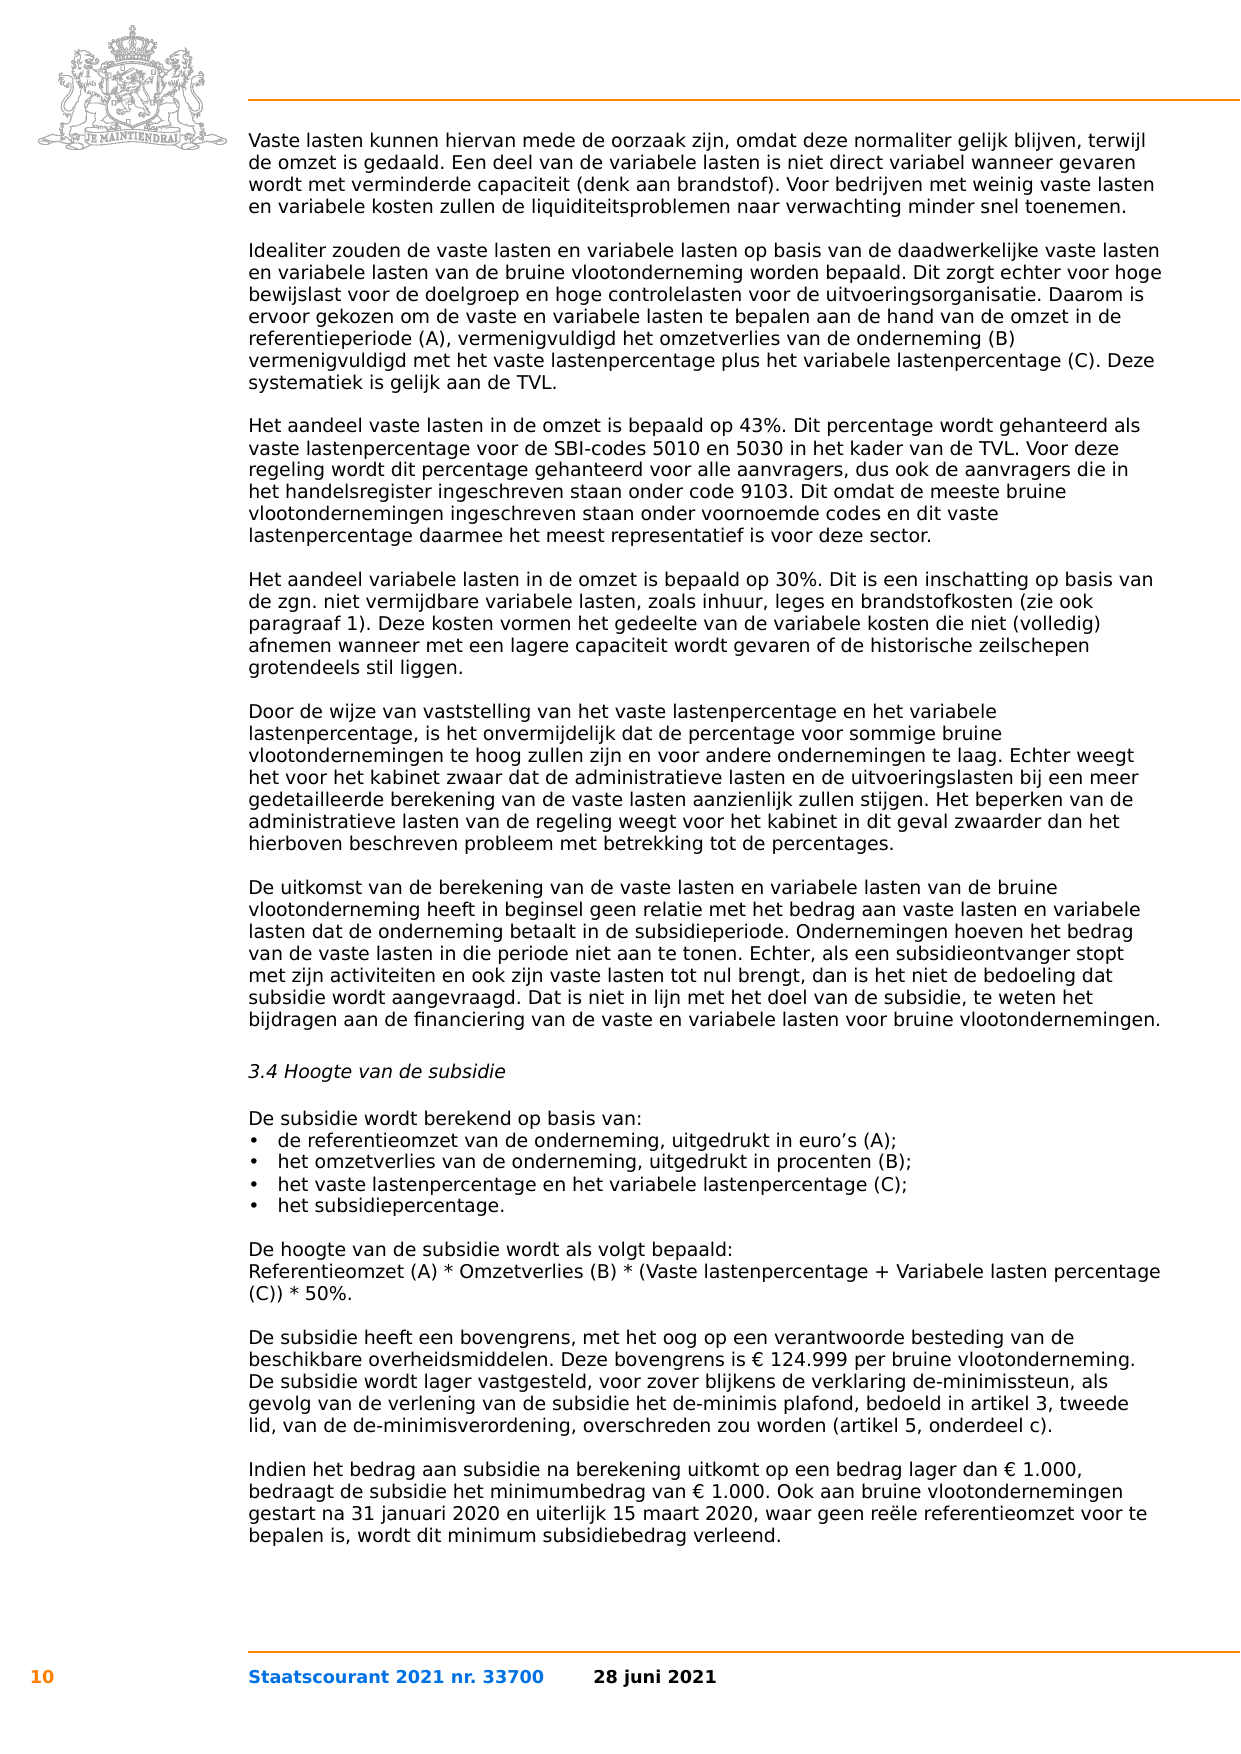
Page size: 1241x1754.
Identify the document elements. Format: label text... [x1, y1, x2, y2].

text Idealiter zouden de vaste lasten en variabele lasten op basis van de daadwerkelijke vaste lasten en variabele lasten van de bruine vlootonderneming worden bepaald. Dit zorgt echter voor hoge bewijslast voor de doelgroep en hoge controlelasten voor de uitvoeringsorganisatie. Daarom is ervoor gekozen om de vaste en variabele lasten te bepalen aan de hand van de omzet in de referentieperiode (A), vermenigvuldigd het omzetverlies van de onderneming (B) vermenigvuldigd met het vaste lastenpercentage plus het variabele lastenpercentage (C). Deze systematiek is gelijk aan de TVL. [248, 240, 1163, 393]
text Het aandeel vaste lasten in de omzet is bepaald op 43%. Dit percentage wordt gehanteerd als vaste lastenpercentage voor de SBI-codes 5010 en 5030 in het kader van de TVL. Voor deze regeling wordt dit percentage gehanteerd voor alle aanvragers, dus ook de aanvragers die in het handelsregister ingeschreven staan onder code 9103. Dit omdat de meeste bruine vlootondernemingen ingeschreven staan onder voornoemde codes en dit vaste lastenpercentage daarmee het meest representatief is voor deze sector. [248, 415, 1163, 547]
text De subsidie wordt berekend op basis van: [248, 1107, 1163, 1129]
text • het vaste lastenpercentage en het variabele lastenpercentage (C); [248, 1173, 1163, 1195]
text Indien het bedrag aan subsidie na berekening uitkomt op een bedrag lager dan € 1.000, bedraagt de subsidie het minimumbedrag van € 1.000. Ook aan bruine vlootondernemingen gestart na 31 januari 2020 en uiterlijk 15 maart 2020, waar geen reële referentieomzet voor te bepalen is, wordt dit minimum subsidiebedrag verleend. [248, 1459, 1163, 1547]
text • het subsidiepercentage. [248, 1195, 1163, 1217]
text • de referentieomzet van de onderneming, uitgedrukt in euro’s (A); [248, 1129, 1163, 1151]
text Door de wijze van vaststelling van het vaste lastenpercentage en het variabele lastenpercentage, is het onvermijdelijk dat de percentage voor sommige bruine vlootondernemingen te hoog zullen zijn en voor andere ondernemingen te laag. Echter weegt het voor het kabinet zwaar dat de administratieve lasten en de uitvoeringslasten bij een meer gedetailleerde berekening van de vaste lasten aanzienlijk zullen stijgen. Het beperken van de administratieve lasten van de regeling weegt voor het kabinet in dit geval zwaarder dan het hierboven beschreven probleem met betrekking tot de percentages. [248, 701, 1163, 855]
picture [38, 25, 227, 150]
text Het aandeel variabele lasten in de omzet is bepaald op 30%. Dit is een inschatting op basis van de zgn. niet vermijdbare variabele lasten, zoals inhuur, leges en brandstofkosten (zie ook paragraaf 1). Deze kosten vormen het gedeelte van de variabele kosten die niet (volledig) afnemen wanneer met een lagere capaciteit wordt gevaren of de historische zeilschepen grotendeels stil liggen. [248, 569, 1163, 679]
text Referentieomzet (A) * Omzetverlies (B) * (Vaste lastenpercentage + Variabele lasten percentage (C)) * 50%. [248, 1261, 1163, 1305]
text • het omzetverlies van de onderneming, uitgedrukt in procenten (B); [248, 1151, 1163, 1173]
text De subsidie heeft een bovengrens, met het oog op een verantwoorde besteding van de beschikbare overheidsmiddelen. Deze bovengrens is € 124.999 per bruine vlootonderneming. De subsidie wordt lager vastgesteld, voor zover blijkens de verklaring de-minimissteun, als gevolg van de verlening van de subsidie het de-minimis plafond, bedoeld in artikel 3, tweede lid, van de de-minimisverordening, overschreden zou worden (artikel 5, onderdeel c). [248, 1327, 1163, 1437]
text De hoogte van de subsidie wordt als volgt bepaald: [248, 1239, 1163, 1261]
text Vaste lasten kunnen hiervan mede de oorzaak zijn, omdat deze normaliter gelijk blijven, terwijl de omzet is gedaald. Een deel van de variabele lasten is niet direct variabel wanneer gevaren wordt met verminderde capaciteit (denk aan brandstof). Voor bedrijven met weinig vaste lasten en variabele kosten zullen de liquiditeitsproblemen naar verwachting minder snel toenemen. [248, 130, 1163, 218]
text De uitkomst van de berekening van de vaste lasten en variabele lasten van de bruine vlootonderneming heeft in beginsel geen relatie met het bedrag aan vaste lasten en variabele lasten dat de onderneming betaalt in de subsidieperiode. Ondernemingen hoeven het bedrag van de vaste lasten in die periode niet aan te tonen. Echter, als een subsidieontvanger stopt met zijn activiteiten en ook zijn vaste lasten tot nul brengt, dan is het niet de bedoeling dat subsidie wordt aangevraagd. Dat is niet in lijn met het doel van de subsidie, te weten het bijdragen aan de financiering van de vaste en variabele lasten voor bruine vlootondernemingen. [248, 877, 1163, 1031]
subtitle 3.4 Hoogte van de subsidie [248, 1061, 1163, 1082]
